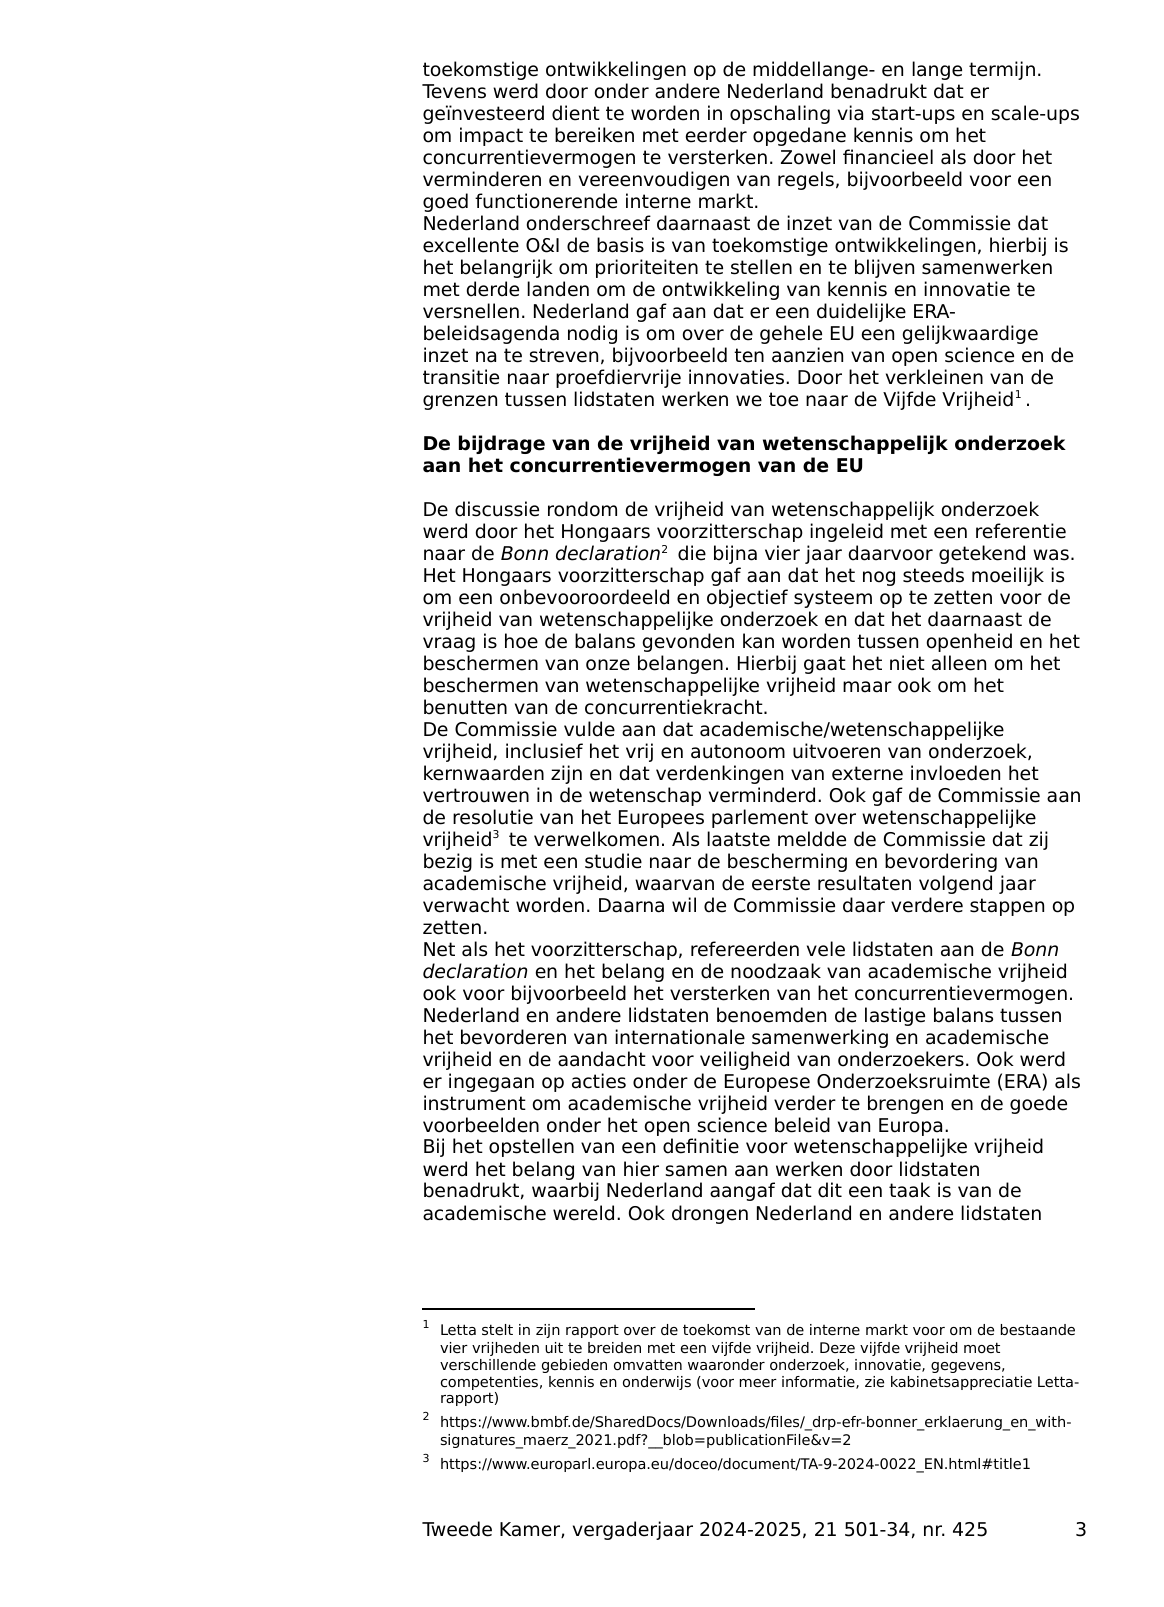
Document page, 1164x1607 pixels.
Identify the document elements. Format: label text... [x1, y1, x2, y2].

text De Commissie vulde aan dat academische/wetenschappelijke vrijheid, inclusief het vrij en autonoom uitvoeren van onderzoek, kernwaarden zijn en dat verdenkingen van externe invloeden het vertrouwen in de wetenschap verminderd. Ook gaf de Commissie aan de resolutie van het Europees parlement over wetenschappelijke vrijheid te verwelkomen. Als laatste meldde de Commissie dat zij bezig is met een studie naar de bescherming en bevordering van academische vrijheid, waarvan de eerste resultaten volgend jaar verwacht worden. Daarna wil de Commissie daar verdere stappen op zetten. [422, 719, 1087, 939]
subtitle De bijdrage van de vrijheid van wetenschappelijk onderzoek aan het concurrentievermogen van de EU [422, 433, 1087, 477]
text https://www.bmbf.de/SharedDocs/Downloads/files/_drp-efr-bonner_erklaerung_en_with-signatures_maerz_2021.pdf?__blob=publicationFile&v=2 [422, 1410, 1087, 1449]
text Net als het voorzitterschap, refereerden vele lidstaten aan de Bonn declaration en het belang en de noodzaak van academische vrijheid ook voor bijvoorbeeld het versterken van het concurrentievermogen. Nederland en andere lidstaten benoemden de lastige balans tussen het bevorderen van internationale samenwerking en academische vrijheid en de aandacht voor veiligheid van onderzoekers. Ook werd er ingegaan op acties onder de Europese Onderzoeksruimte (ERA) als instrument om academische vrijheid verder te brengen en de goede voorbeelden onder het open science beleid van Europa. [422, 939, 1087, 1136]
text Bij het opstellen van een definitie voor wetenschappelijke vrijheid werd het belang van hier samen aan werken door lidstaten benadrukt, waarbij Nederland aangaf dat dit een taak is van de academische wereld. Ook drongen Nederland en andere lidstaten [422, 1136, 1087, 1224]
text toekomstige ontwikkelingen op de middellange- en lange termijn. Tevens werd door onder andere Nederland benadrukt dat er geïnvesteerd dient te worden in opschaling via start-ups en scale-ups om impact te bereiken met eerder opgedane kennis om het concurrentievermogen te versterken. Zowel financieel als door het verminderen en vereenvoudigen van regels, bijvoorbeeld voor een goed functionerende interne markt. [422, 59, 1087, 213]
text De discussie rondom de vrijheid van wetenschappelijk onderzoek werd door het Hongaars voorzitterschap ingeleid met een referentie naar de Bonn declaration die bijna vier jaar daarvoor getekend was. Het Hongaars voorzitterschap gaf aan dat het nog steeds moeilijk is om een onbevooroordeeld en objectief systeem op te zetten voor de vrijheid van wetenschappelijke onderzoek en dat het daarnaast de vraag is hoe de balans gevonden kan worden tussen openheid en het beschermen van onze belangen. Hierbij gaat het niet alleen om het beschermen van wetenschappelijke vrijheid maar ook om het benutten van de concurrentiekracht. [422, 499, 1087, 719]
text Nederland onderschreef daarnaast de inzet van de Commissie dat excellente O&I de basis is van toekomstige ontwikkelingen, hierbij is het belangrijk om prioriteiten te stellen en te blijven samenwerken met derde landen om de ontwikkeling van kennis en innovatie te versnellen. Nederland gaf aan dat er een duidelijke ERA-beleidsagenda nodig is om over de gehele EU een gelijkwaardige inzet na te streven, bijvoorbeeld ten aanzien van open science en de transitie naar proefdiervrije innovaties. Door het verkleinen van de grenzen tussen lidstaten werken we toe naar de Vijfde Vrijheid. [422, 213, 1087, 411]
text Letta stelt in zijn rapport over de toekomst van de interne markt voor om de bestaande vier vrijheden uit te breiden met een vijfde vrijheid. Deze vijfde vrijheid moet verschillende gebieden omvatten waaronder onderzoek, innovatie, gegevens, competenties, kennis en onderwijs (voor meer informatie, zie kabinetsappreciatie Letta-rapport) [422, 1318, 1087, 1407]
text https://www.europarl.europa.eu/doceo/document/TA-9-2024-0022_EN.html#title1 [422, 1452, 1087, 1474]
